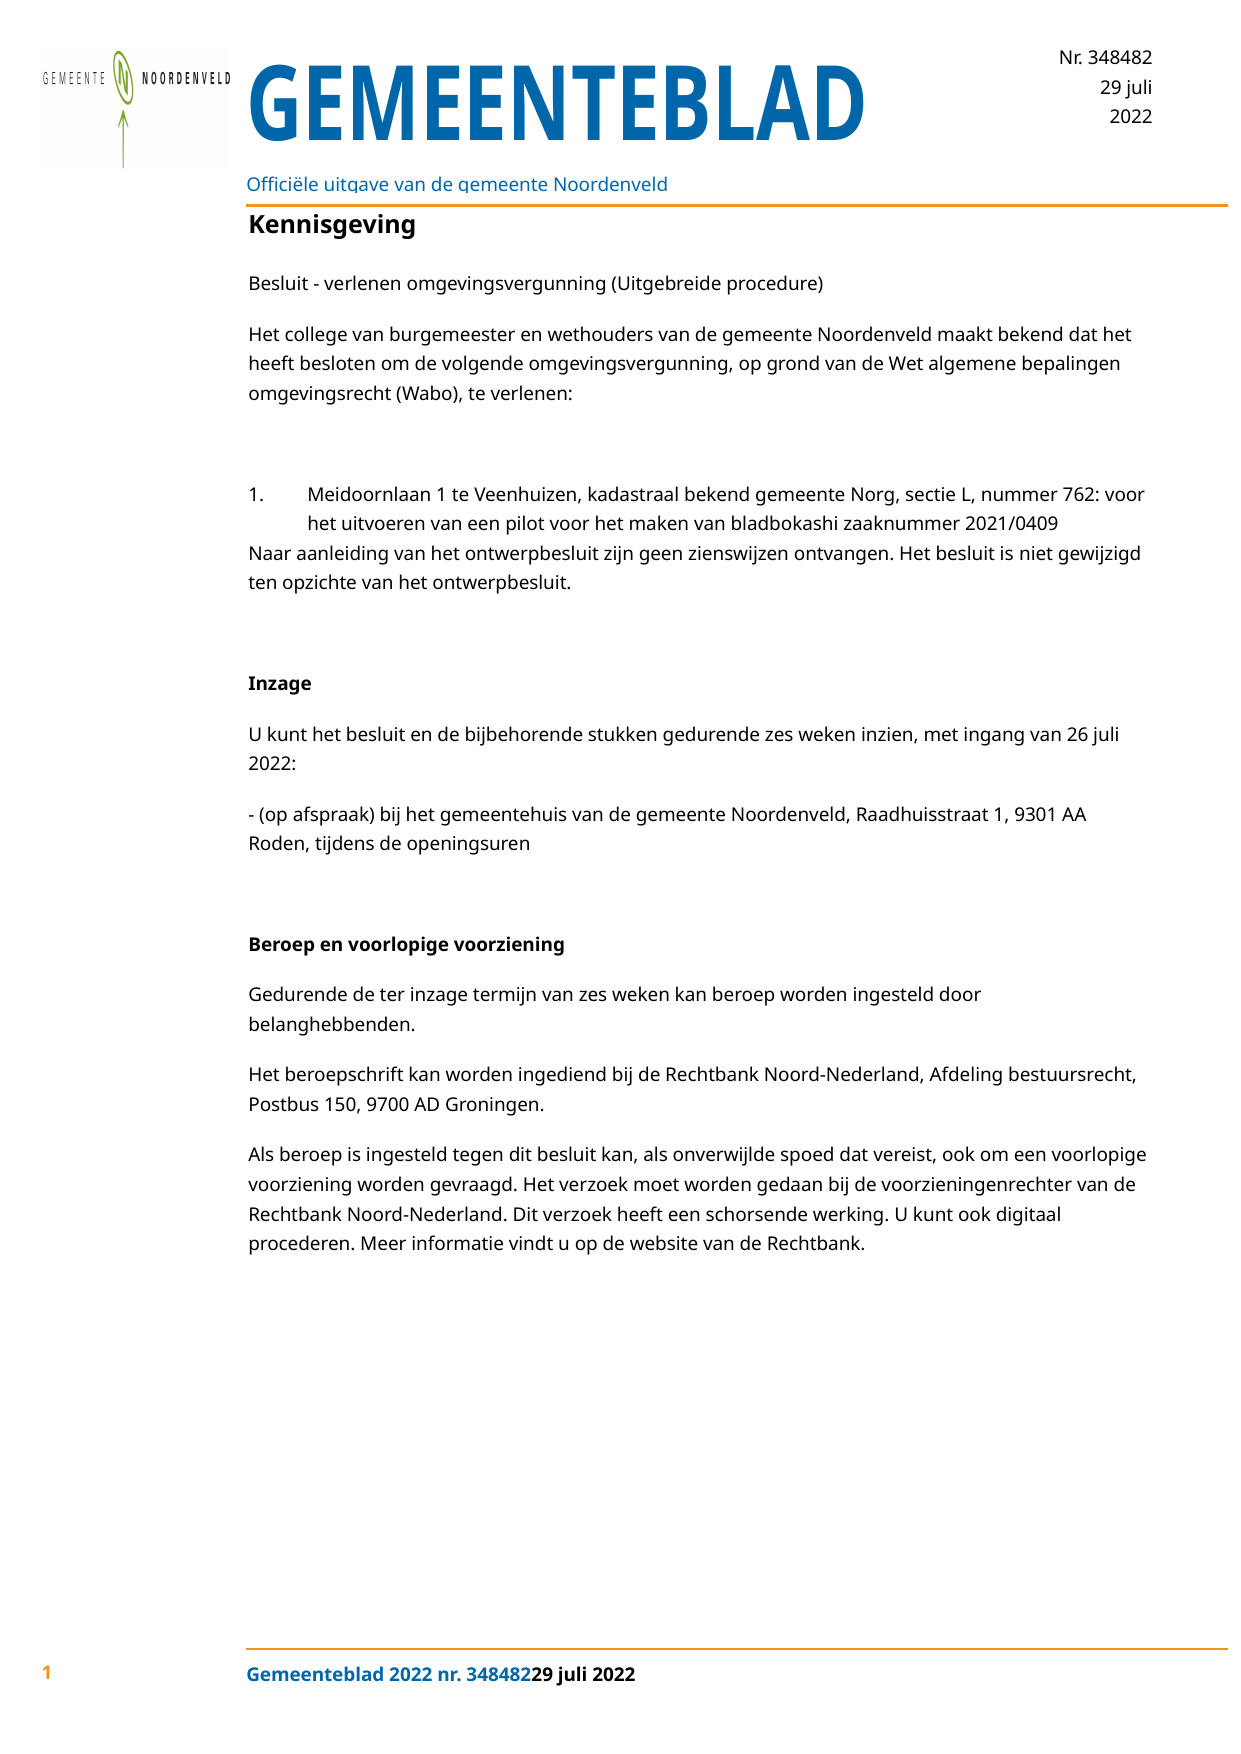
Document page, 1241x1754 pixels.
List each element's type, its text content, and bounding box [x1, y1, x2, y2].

text Naar aanleiding van het ontwerpbesluit zijn geen zienswijzen ontvangen. Het besluit is niet gewijzigd ten opzichte van het ontwerpbesluit. [248, 540, 1152, 595]
picture [41, 47, 231, 172]
text Inzage [248, 670, 1152, 696]
text Het beroepschrift kan worden ingediend bij de Rechtbank Noord-Nederland, Afdeling bestuursrecht, Postbus 150, 9700 AD Groningen. [248, 1062, 1152, 1117]
list Meidoornlaan 1 te Veenhuizen, kadastraal bekend gemeente Norg, sectie L, nummer 762: voor het uitvoeren van een pilot voor het maken van bladbokashi zaaknummer 2021/0409 [248, 481, 1152, 536]
text - (op afspraak) bij het gemeentehuis van de gemeente Noordenveld, Raadhuisstraat 1, 9301 AA Roden, tijdens de openingsuren [248, 801, 1152, 856]
text Als beroep is ingesteld tegen dit besluit kan, als onverwijlde spoed dat vereist, ook om een voorlopige voorziening worden gevraagd. Het verzoek moet worden gedaan bij de voorzieningenrechter van de Rechtbank Noord-Nederland. Dit verzoek heeft een schorsende werking. U kunt ook digitaal procederen. Meer informatie vindt u op de website van de Rechtbank. [248, 1142, 1152, 1256]
text Kennisgeving [248, 207, 1152, 241]
text Beroep en voorlopige voorziening [248, 931, 1152, 957]
text Besluit - verlenen omgevingsvergunning (Uitgebreide procedure) [248, 270, 1152, 296]
text U kunt het besluit en de bijbehorende stukken gedurende zes weken inzien, met ingang van 26 juli 2022: [248, 721, 1152, 776]
text Het college van burgemeester en wethouders van de gemeente Noordenveld maakt bekend dat het heeft besloten om de volgende omgevingsvergunning, op grond van de Wet algemene bepalingen omgevingsrecht (Wabo), te verlenen: [248, 321, 1152, 406]
text Gedurende de ter inzage termijn van zes weken kan beroep worden ingesteld door belanghebbenden. [248, 982, 1152, 1037]
